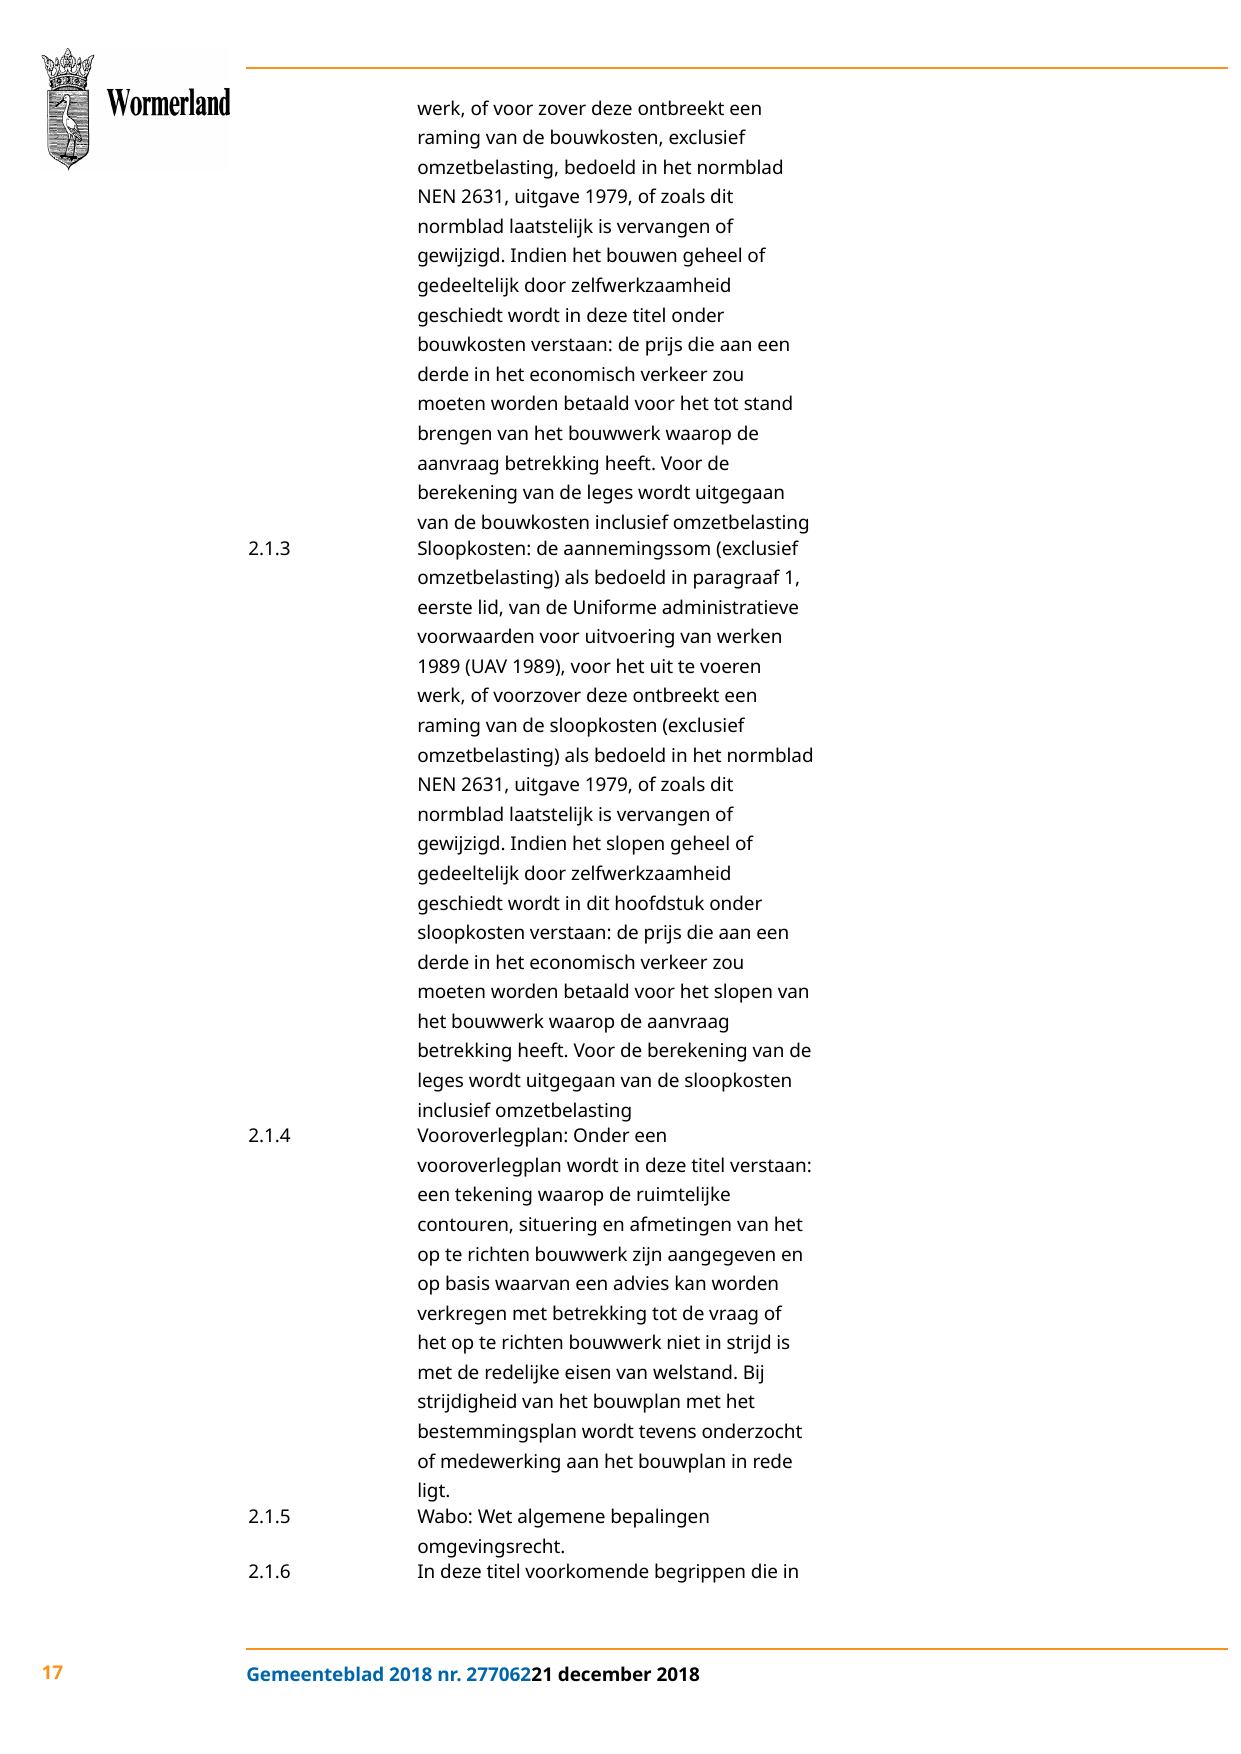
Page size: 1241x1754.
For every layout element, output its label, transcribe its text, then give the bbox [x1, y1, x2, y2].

table_cell [814, 535, 983, 1122]
table_cell In deze titel voorkomende begrippen die in [417, 1559, 814, 1584]
table_cell [983, 1123, 1152, 1503]
table_cell werk, of voor zover deze ontbreekt een raming van de bouwkosten, exclusief omzetbelasting, bedoeld in het normblad NEN 2631, uitgave 1979, of zoals dit normblad laatstelijk is vervangen of gewijzigd. Indien het bouwen geheel of gedeeltelijk door zelfwerkzaamheid geschiedt wordt in deze titel onder bouwkosten verstaan: de prijs die aan een derde in het economisch verkeer zou moeten worden betaald voor het tot stand brengen van het bouwwerk waarop de aanvraag betrekking heeft. Voor de berekening van de leges wordt uitgegaan van de bouwkosten inclusief omzetbelasting [417, 95, 814, 535]
table_cell [814, 1503, 983, 1558]
table_cell 2.1.3 [248, 535, 417, 1122]
table_cell Sloopkosten: de aannemingssom (exclusief omzetbelasting) als bedoeld in paragraaf 1, eerste lid, van de Uniforme administratieve voorwaarden voor uitvoering van werken 1989 (UAV 1989), voor het uit te voeren werk, of voorzover deze ontbreekt een raming van de sloopkosten (exclusief omzetbelasting) als bedoeld in het normblad NEN 2631, uitgave 1979, of zoals dit normblad laatstelijk is vervangen of gewijzigd. Indien het slopen geheel of gedeeltelijk door zelfwerkzaamheid geschiedt wordt in dit hoofdstuk onder sloopkosten verstaan: de prijs die aan een derde in het economisch verkeer zou moeten worden betaald voor het slopen van het bouwwerk waarop de aanvraag betrekking heeft. Voor de berekening van de leges wordt uitgegaan van de sloopkosten inclusief omzetbelasting [417, 535, 814, 1122]
table_cell 2.1.4 [248, 1123, 417, 1503]
table_cell [983, 1503, 1152, 1558]
picture [41, 47, 231, 172]
table_cell Wabo: Wet algemene bepalingen omgevingsrecht. [417, 1503, 814, 1558]
table_cell [814, 1559, 983, 1584]
table_cell [814, 1123, 983, 1503]
table_cell 2.1.6 [248, 1559, 417, 1584]
table_cell [248, 95, 417, 535]
table_cell Vooroverlegplan: Onder een vooroverlegplan wordt in deze titel verstaan: een tekening waarop de ruimtelijke contouren, situering en afmetingen van het op te richten bouwwerk zijn aangegeven en op basis waarvan een advies kan worden verkregen met betrekking tot de vraag of het op te richten bouwwerk niet in strijd is met de redelijke eisen van welstand. Bij strijdigheid van het bouwplan met het bestemmingsplan wordt tevens onderzocht of medewerking aan het bouwplan in rede ligt. [417, 1123, 814, 1503]
table_cell [983, 95, 1152, 535]
table_cell [983, 1559, 1152, 1584]
table_cell [814, 95, 983, 535]
table_cell 2.1.5 [248, 1503, 417, 1558]
table_cell [983, 535, 1152, 1122]
